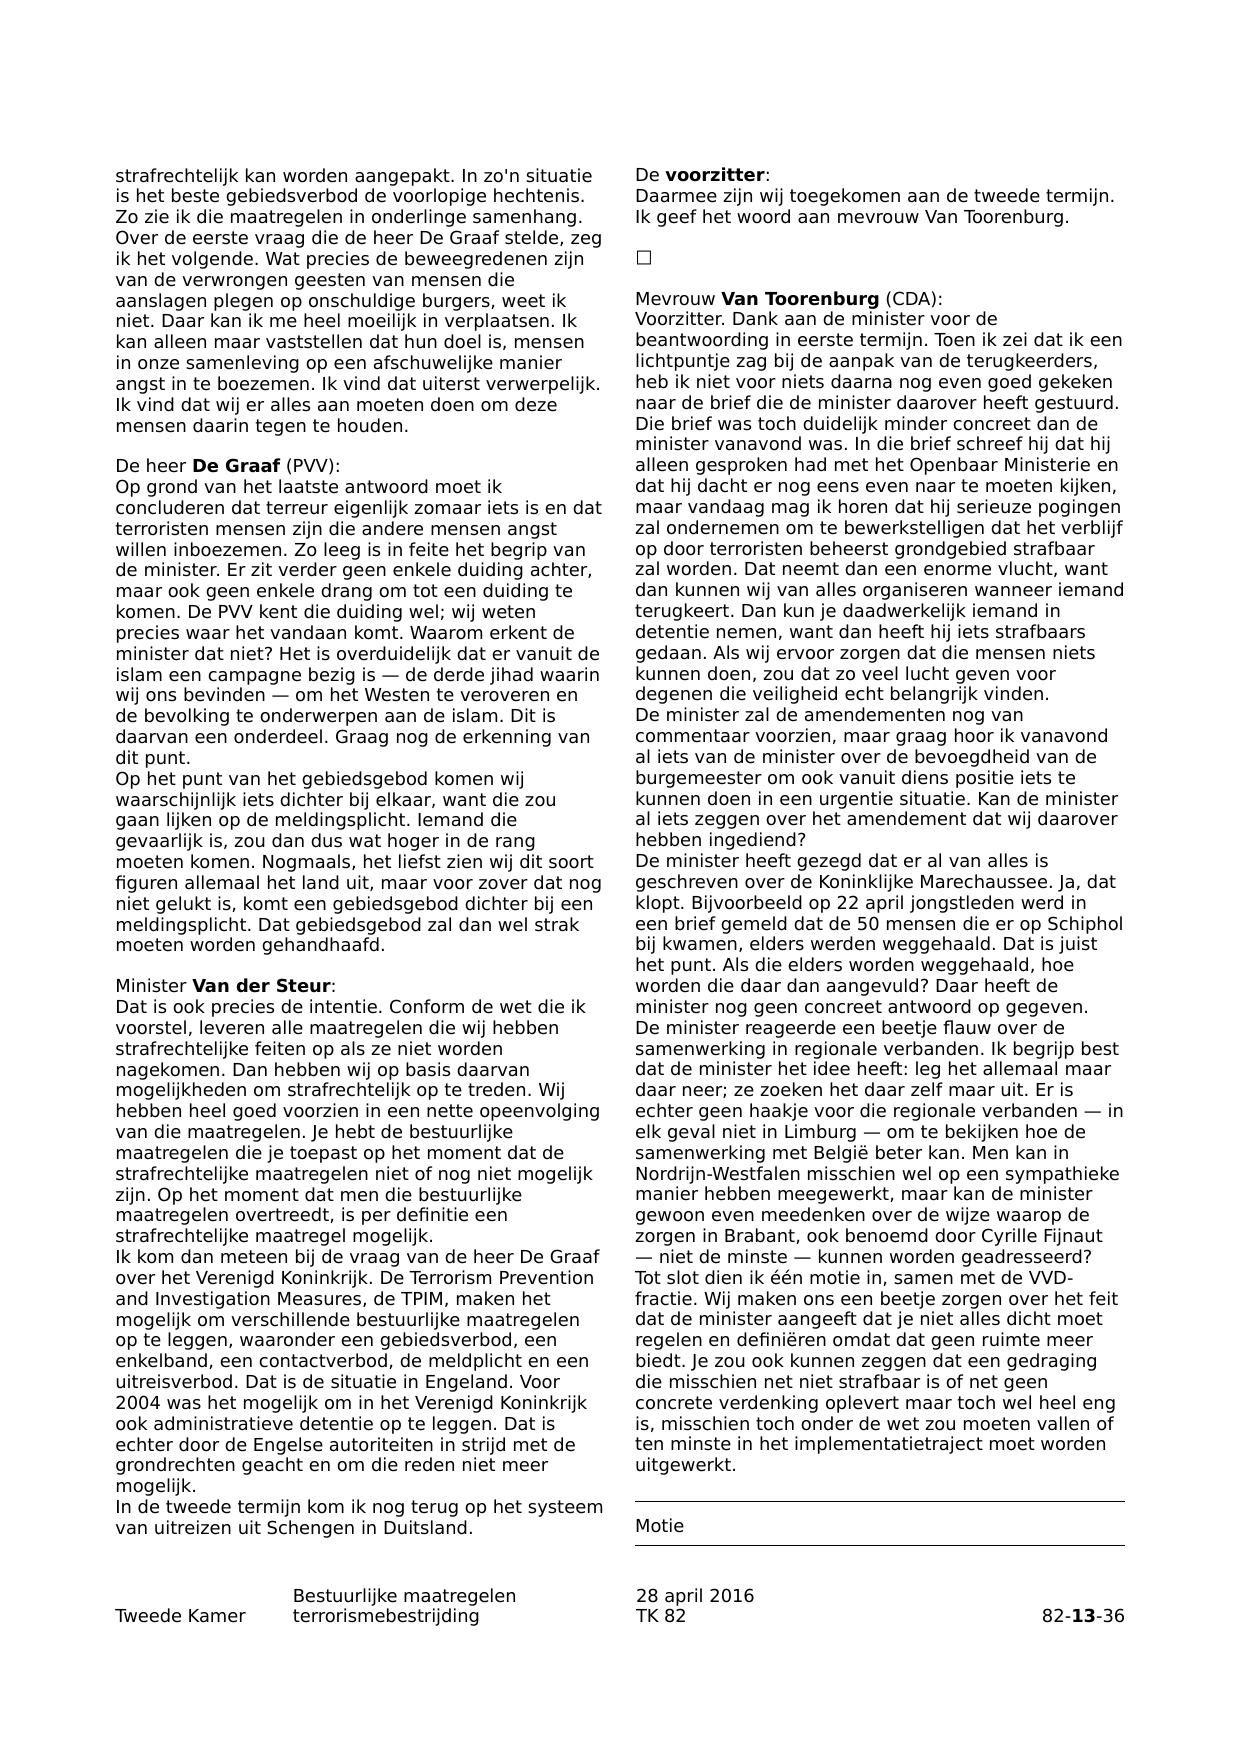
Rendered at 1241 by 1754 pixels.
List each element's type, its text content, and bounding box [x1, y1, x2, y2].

text Dat is ook precies de intentie. Conform de wet die ik voorstel, leveren alle maatregelen die wij hebben strafrechtelijke feiten op als ze niet worden nagekomen. Dan hebben wij op basis daarvan mogelijkheden om strafrechtelijk op te treden. Wij hebben heel goed voorzien in een nette opeenvolging van die maatregelen. Je hebt de bestuurlijke maatregelen die je toepast op het moment dat de strafrechtelijke maatregelen niet of nog niet mogelijk zijn. Op het moment dat men die bestuurlijke maatregelen overtreedt, is per definitie een strafrechtelijke maatregel mogelijk. [115, 997, 605, 1247]
text De minister reageerde een beetje flauw over de samenwerking in regionale verbanden. Ik begrijp best dat de minister het idee heeft: leg het allemaal maar daar neer; ze zoeken het daar zelf maar uit. Er is echter geen haakje voor die regionale verbanden — in elk geval niet in Limburg — om te bekijken hoe de samenwerking met België beter kan. Men kan in Nordrijn-Westfalen misschien wel op een sympathieke manier hebben meegewerkt, maar kan de minister gewoon even meedenken over de wijze waarop de zorgen in Brabant, ook benoemd door Cyrille Fijnaut — niet de minste — kunnen worden geadresseerd? [635, 1017, 1125, 1267]
text Ik kom dan meteen bij de vraag van de heer De Graaf over het Verenigd Koninkrijk. De Terrorism Prevention and Investigation Measures, de TPIM, maken het mogelijk om verschillende bestuurlijke maatregelen op te leggen, waaronder een gebiedsverbod, een enkelband, een contactverbod, de meldplicht en een uitreisverbod. Dat is de situatie in Engeland. Voor 2004 was het mogelijk om in het Verenigd Koninkrijk ook administratieve detentie op te leggen. Dat is echter door de Engelse autoriteiten in strijd met de grondrechten geacht en om die reden niet meer mogelijk. [115, 1247, 605, 1497]
text In de tweede termijn kom ik nog terug op het systeem van uitreizen uit Schengen in Duitsland. [115, 1497, 605, 1538]
text Tot slot dien ik één motie in, samen met de VVD-fractie. Wij maken ons een beetje zorgen over het feit dat de minister aangeeft dat je niet alles dicht moet regelen en definiëren omdat dat geen ruimte meer biedt. Je zou ook kunnen zeggen dat een gedraging die misschien net niet strafbaar is of net geen concrete verdenking oplevert maar toch wel heel eng is, misschien toch onder de wet zou moeten vallen of ten minste in het implementatietraject moet worden uitgewerkt. [635, 1267, 1125, 1476]
text Daarmee zijn wij toegekomen aan de tweede termijn. Ik geef het woord aan mevrouw Van Toorenburg. [635, 186, 1125, 228]
text ⬜ [635, 248, 1125, 268]
text Over de eerste vraag die de heer De Graaf stelde, zeg ik het volgende. Wat precies de beweegredenen zijn van de verwrongen geesten van mensen die aanslagen plegen op onschuldige burgers, weet ik niet. Daar kan ik me heel moeilijk in verplaatsen. Ik kan alleen maar vaststellen dat hun doel is, mensen in onze samenleving op een afschuwelijke manier angst in te boezemen. Ik vind dat uiterst verwerpelijk. Ik vind dat wij er alles aan moeten doen om deze mensen daarin tegen te houden. [115, 228, 605, 436]
text Minister Van der Steur: [115, 976, 605, 997]
text De heer De Graaf (PVV): [115, 456, 605, 477]
text Motie [635, 1516, 1125, 1536]
text Op het punt van het gebiedsgebod komen wij waarschijnlijk iets dichter bij elkaar, want die zou gaan lijken op de meldingsplicht. Iemand die gevaarlijk is, zou dan dus wat hoger in de rang moeten komen. Nogmaals, het liefst zien wij dit soort figuren allemaal het land uit, maar voor zover dat nog niet gelukt is, komt een gebiedsgebod dichter bij een meldingsplicht. Dat gebiedsgebod zal dan wel strak moeten worden gehandhaafd. [115, 768, 605, 956]
text Mevrouw Van Toorenburg (CDA): [635, 288, 1125, 309]
text Op grond van het laatste antwoord moet ik concluderen dat terreur eigenlijk zomaar iets is en dat terroristen mensen zijn die andere mensen angst willen inboezemen. Zo leeg is in feite het begrip van de minister. Er zit verder geen enkele duiding achter, maar ook geen enkele drang om tot een duiding te komen. De PVV kent die duiding wel; wij weten precies waar het vandaan komt. Waarom erkent de minister dat niet? Het is overduidelijk dat er vanuit de islam een campagne bezig is — de derde jihad waarin wij ons bevinden — om het Westen te veroveren en de bevolking te onderwerpen aan de islam. Dit is daarvan een onderdeel. Graag nog de erkenning van dit punt. [115, 477, 605, 768]
text De voorzitter: [635, 165, 1125, 186]
text De minister zal de amendementen nog van commentaar voorzien, maar graag hoor ik vanavond al iets van de minister over de bevoegdheid van de burgemeester om ook vanuit diens positie iets te kunnen doen in een urgentie situatie. Kan de minister al iets zeggen over het amendement dat wij daarover hebben ingediend? [635, 705, 1125, 851]
text Voorzitter. Dank aan de minister voor de beantwoording in eerste termijn. Toen ik zei dat ik een lichtpuntje zag bij de aanpak van de terugkeerders, heb ik niet voor niets daarna nog even goed gekeken naar de brief die de minister daarover heeft gestuurd. Die brief was toch duidelijk minder concreet dan de minister vanavond was. In die brief schreef hij dat hij alleen gesproken had met het Openbaar Ministerie en dat hij dacht er nog eens even naar te moeten kijken, maar vandaag mag ik horen dat hij serieuze pogingen zal ondernemen om te bewerkstelligen dat het verblijf op door terroristen beheerst grondgebied strafbaar zal worden. Dat neemt dan een enorme vlucht, want dan kunnen wij van alles organiseren wanneer iemand terugkeert. Dan kun je daadwerkelijk iemand in detentie nemen, want dan heeft hij iets strafbaars gedaan. Als wij ervoor zorgen dat die mensen niets kunnen doen, zou dat zo veel lucht geven voor degenen die veiligheid echt belangrijk vinden. [635, 309, 1125, 705]
text De minister heeft gezegd dat er al van alles is geschreven over de Koninklijke Marechaussee. Ja, dat klopt. Bijvoorbeeld op 22 april jongstleden werd in een brief gemeld dat de 50 mensen die er op Schiphol bij kwamen, elders werden weggehaald. Dat is juist het punt. Als die elders worden weggehaald, hoe worden die daar dan aangevuld? Daar heeft de minister nog geen concreet antwoord op gegeven. [635, 851, 1125, 1017]
text strafrechtelijk kan worden aangepakt. In zo'n situatie is het beste gebiedsverbod de voorlopige hechtenis. Zo zie ik die maatregelen in onderlinge samenhang. [115, 165, 605, 228]
